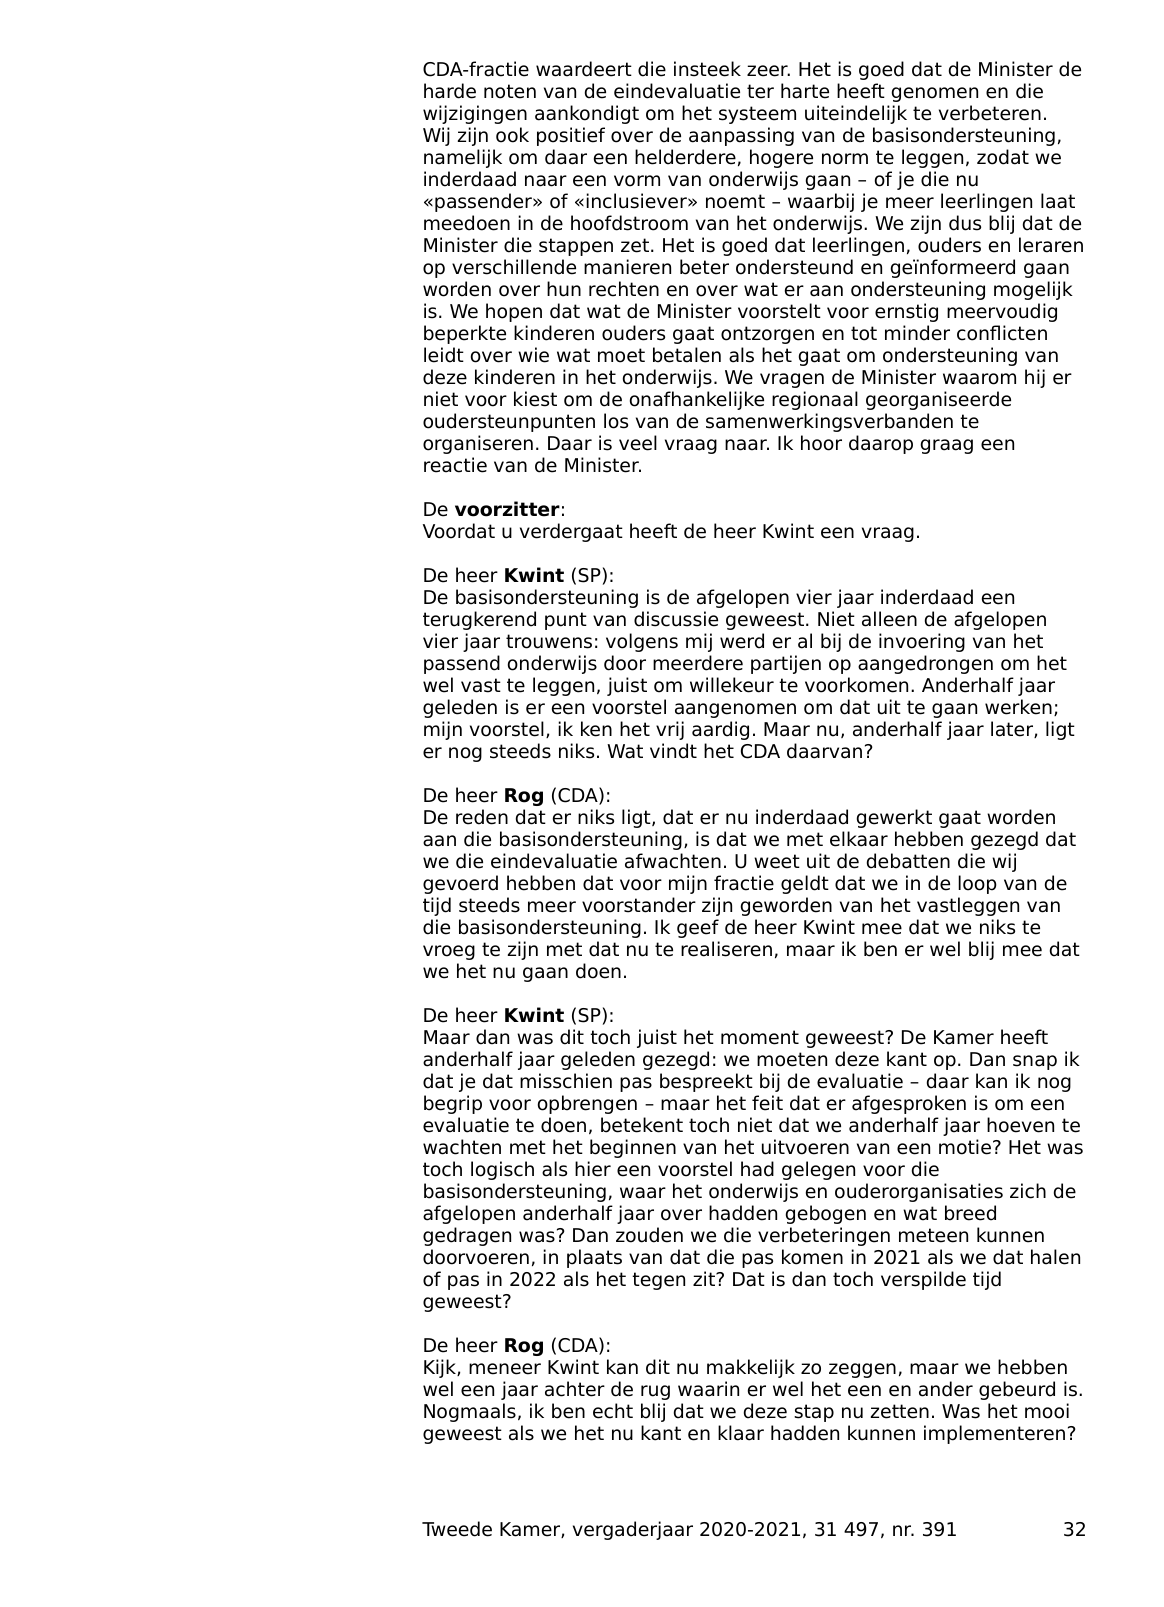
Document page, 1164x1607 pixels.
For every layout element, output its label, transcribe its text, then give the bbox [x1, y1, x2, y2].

text Wij zijn ook positief over de aanpassing van de basisondersteuning, namelijk om daar een helderdere, hogere norm te leggen, zodat we inderdaad naar een vorm van onderwijs gaan – of je die nu «passender» of «inclusiever» noemt – waarbij je meer leerlingen laat meedoen in de hoofdstroom van het onderwijs. We zijn dus blij dat de Minister die stappen zet. Het is goed dat leerlingen, ouders en leraren op verschillende manieren beter ondersteund en geïnformeerd gaan worden over hun rechten en over wat er aan ondersteuning mogelijk is. We hopen dat wat de Minister voorstelt voor ernstig meervoudig beperkte kinderen ouders gaat ontzorgen en tot minder conflicten leidt over wie wat moet betalen als het gaat om ondersteuning van deze kinderen in het onderwijs. We vragen de Minister waarom hij er niet voor kiest om de onafhankelijke regionaal georganiseerde oudersteunpunten los van de samenwerkingsverbanden te organiseren. Daar is veel vraag naar. Ik hoor daarop graag een reactie van de Minister. [422, 125, 1087, 477]
text Voordat u verdergaat heeft de heer Kwint een vraag. [422, 521, 1087, 543]
text De basisondersteuning is de afgelopen vier jaar inderdaad een terugkerend punt van discussie geweest. Niet alleen de afgelopen vier jaar trouwens: volgens mij werd er al bij de invoering van het passend onderwijs door meerdere partijen op aangedrongen om het wel vast te leggen, juist om willekeur te voorkomen. Anderhalf jaar geleden is er een voorstel aangenomen om dat uit te gaan werken; mijn voorstel, ik ken het vrij aardig. Maar nu, anderhalf jaar later, ligt er nog steeds niks. Wat vindt het CDA daarvan? [422, 587, 1087, 763]
text De heer Rog (CDA): [422, 785, 1087, 807]
text De heer Rog (CDA): [422, 1335, 1087, 1357]
text Maar dan was dit toch juist het moment geweest? De Kamer heeft anderhalf jaar geleden gezegd: we moeten deze kant op. Dan snap ik dat je dat misschien pas bespreekt bij de evaluatie – daar kan ik nog begrip voor opbrengen – maar het feit dat er afgesproken is om een evaluatie te doen, betekent toch niet dat we anderhalf jaar hoeven te wachten met het beginnen van het uitvoeren van een motie? Het was toch logisch als hier een voorstel had gelegen voor die basisondersteuning, waar het onderwijs en ouderorganisaties zich de afgelopen anderhalf jaar over hadden gebogen en wat breed gedragen was? Dan zouden we die verbeteringen meteen kunnen doorvoeren, in plaats van dat die pas komen in 2021 als we dat halen of pas in 2022 als het tegen zit? Dat is dan toch verspilde tijd geweest? [422, 1027, 1087, 1313]
text CDA-fractie waardeert die insteek zeer. Het is goed dat de Minister de harde noten van de eindevaluatie ter harte heeft genomen en die wijzigingen aankondigt om het systeem uiteindelijk te verbeteren. [422, 59, 1087, 125]
text Kijk, meneer Kwint kan dit nu makkelijk zo zeggen, maar we hebben wel een jaar achter de rug waarin er wel het een en ander gebeurd is. Nogmaals, ik ben echt blij dat we deze stap nu zetten. Was het mooi geweest als we het nu kant en klaar hadden kunnen implementeren? [422, 1357, 1087, 1445]
text De heer Kwint (SP): [422, 1005, 1087, 1027]
text De voorzitter: [422, 499, 1087, 521]
text De heer Kwint (SP): [422, 565, 1087, 587]
text De reden dat er niks ligt, dat er nu inderdaad gewerkt gaat worden aan die basisondersteuning, is dat we met elkaar hebben gezegd dat we die eindevaluatie afwachten. U weet uit de debatten die wij gevoerd hebben dat voor mijn fractie geldt dat we in de loop van de tijd steeds meer voorstander zijn geworden van het vastleggen van die basisondersteuning. Ik geef de heer Kwint mee dat we niks te vroeg te zijn met dat nu te realiseren, maar ik ben er wel blij mee dat we het nu gaan doen. [422, 807, 1087, 983]
